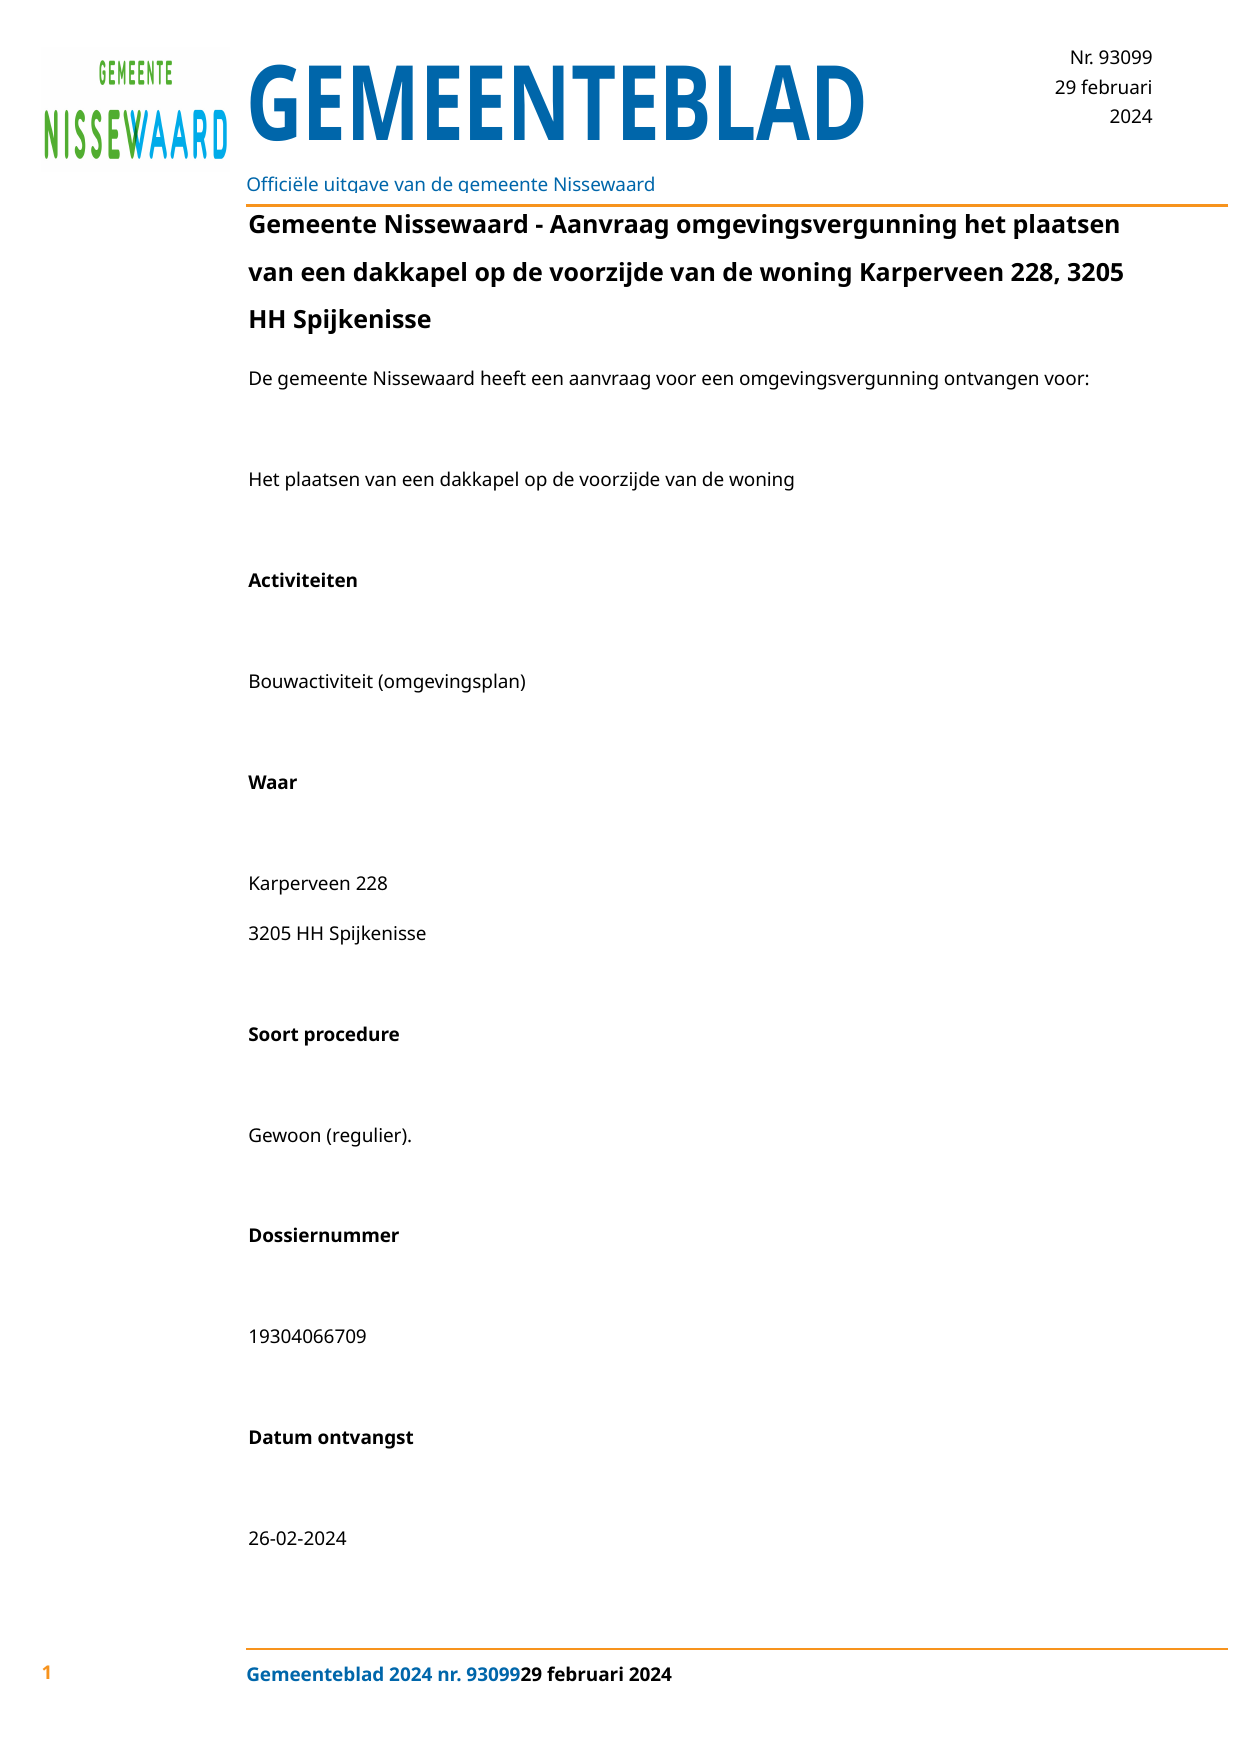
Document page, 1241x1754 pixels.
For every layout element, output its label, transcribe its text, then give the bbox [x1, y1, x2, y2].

text De gemeente Nissewaard heeft een aanvraag voor een omgevingsvergunning ontvangen voor: [248, 366, 1152, 391]
text Bouwactiviteit (omgevingsplan) [248, 668, 1152, 694]
text Waar [248, 769, 1152, 794]
text Gemeente Nissewaard - Aanvraag omgevingsvergunning het plaatsen van een dakkapel op de voorzijde van de woning Karperveen 228, 3205 HH Spijkenisse [248, 207, 1152, 336]
text 26-02-2024 [248, 1525, 1152, 1551]
text Datum ontvangst [248, 1424, 1152, 1450]
text Dossiernummer [248, 1223, 1152, 1248]
text Activiteiten [248, 567, 1152, 593]
text 3205 HH Spijkenisse [248, 920, 1152, 946]
text Het plaatsen van een dakkapel op de voorzijde van de woning [248, 466, 1152, 492]
text Soort procedure [248, 1021, 1152, 1047]
text 19304066709 [248, 1323, 1152, 1349]
text Karperveen 228 [248, 870, 1152, 895]
text Gewoon (regulier). [248, 1122, 1152, 1147]
picture [41, 47, 231, 172]
